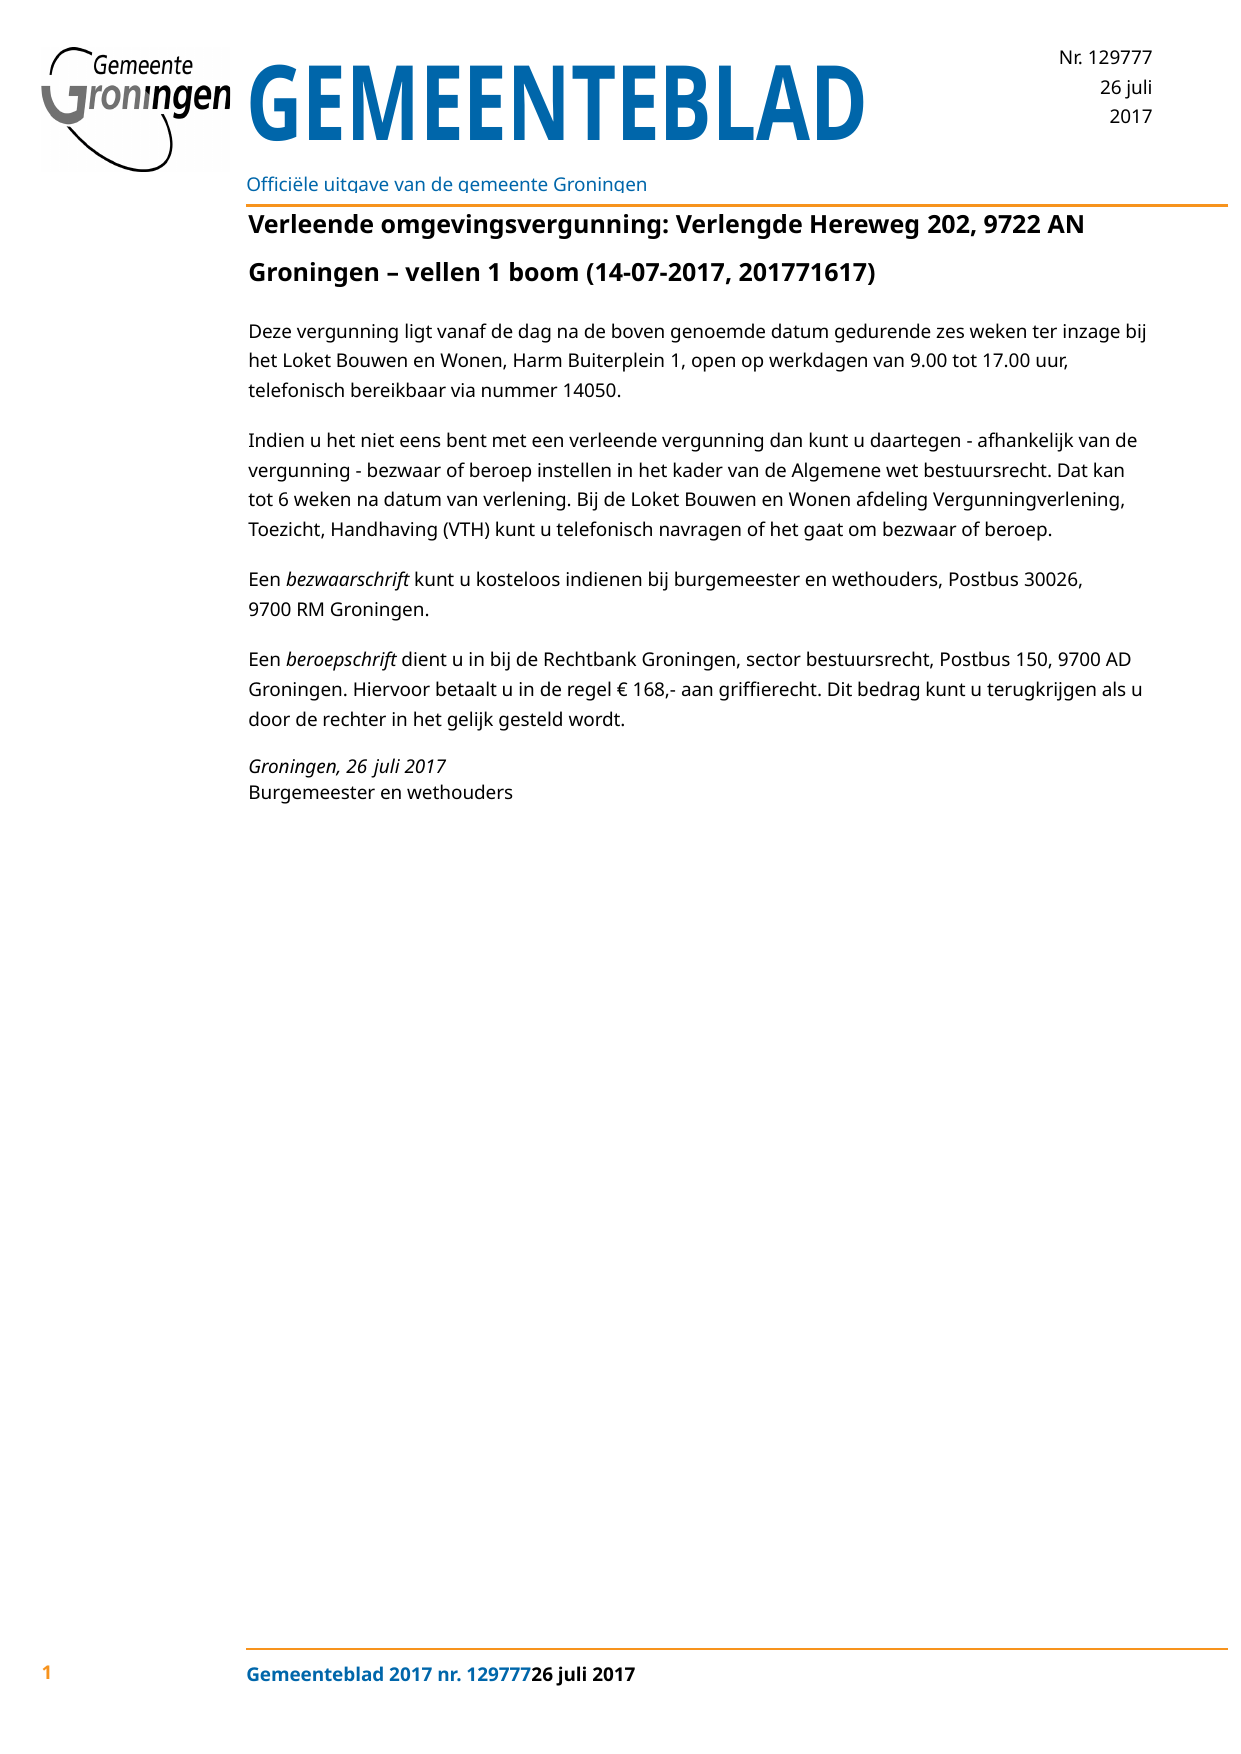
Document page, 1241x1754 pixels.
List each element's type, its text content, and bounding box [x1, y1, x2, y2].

text Een beroepschrift dient u in bij de Rechtbank Groningen, sector bestuursrecht, Postbus 150, 9700 AD Groningen. Hiervoor betaalt u in de regel € 168,- aan griffierecht. Dit bedrag kunt u terugkrijgen als u door de rechter in het gelijk gesteld wordt. [248, 647, 1152, 732]
text Indien u het niet eens bent met een verleende vergunning dan kunt u daartegen - afhankelijk van de vergunning - bezwaar of beroep instellen in het kader van de Algemene wet bestuursrecht. Dat kan tot 6 weken na datum van verlening. Bij de Loket Bouwen en Wonen afdeling Vergunningverlening, Toezicht, Handhaving (VTH) kunt u telefonisch navragen of het gaat om bezwaar of beroep. [248, 427, 1152, 542]
text Burgemeester en wethouders [248, 779, 1152, 805]
text Groningen, 26 juli 2017 [248, 754, 1152, 779]
text Deze vergunning ligt vanaf de dag na de boven genoemde datum gedurende zes weken ter inzage bij het Loket Bouwen en Wonen, Harm Buiterplein 1, open op werkdagen van 9.00 tot 17.00 uur, telefonisch bereikbaar via nummer 14050. [248, 318, 1152, 403]
picture [41, 47, 231, 172]
text Verleende omgevingsvergunning: Verlengde Hereweg 202, 9722 AN Groningen – vellen 1 boom (14-07-2017, 201771617) [248, 207, 1152, 288]
text Een bezwaarschrift kunt u kosteloos indienen bij burgemeester en wethouders, Postbus 30026, 9700 RM Groningen. [248, 567, 1152, 622]
